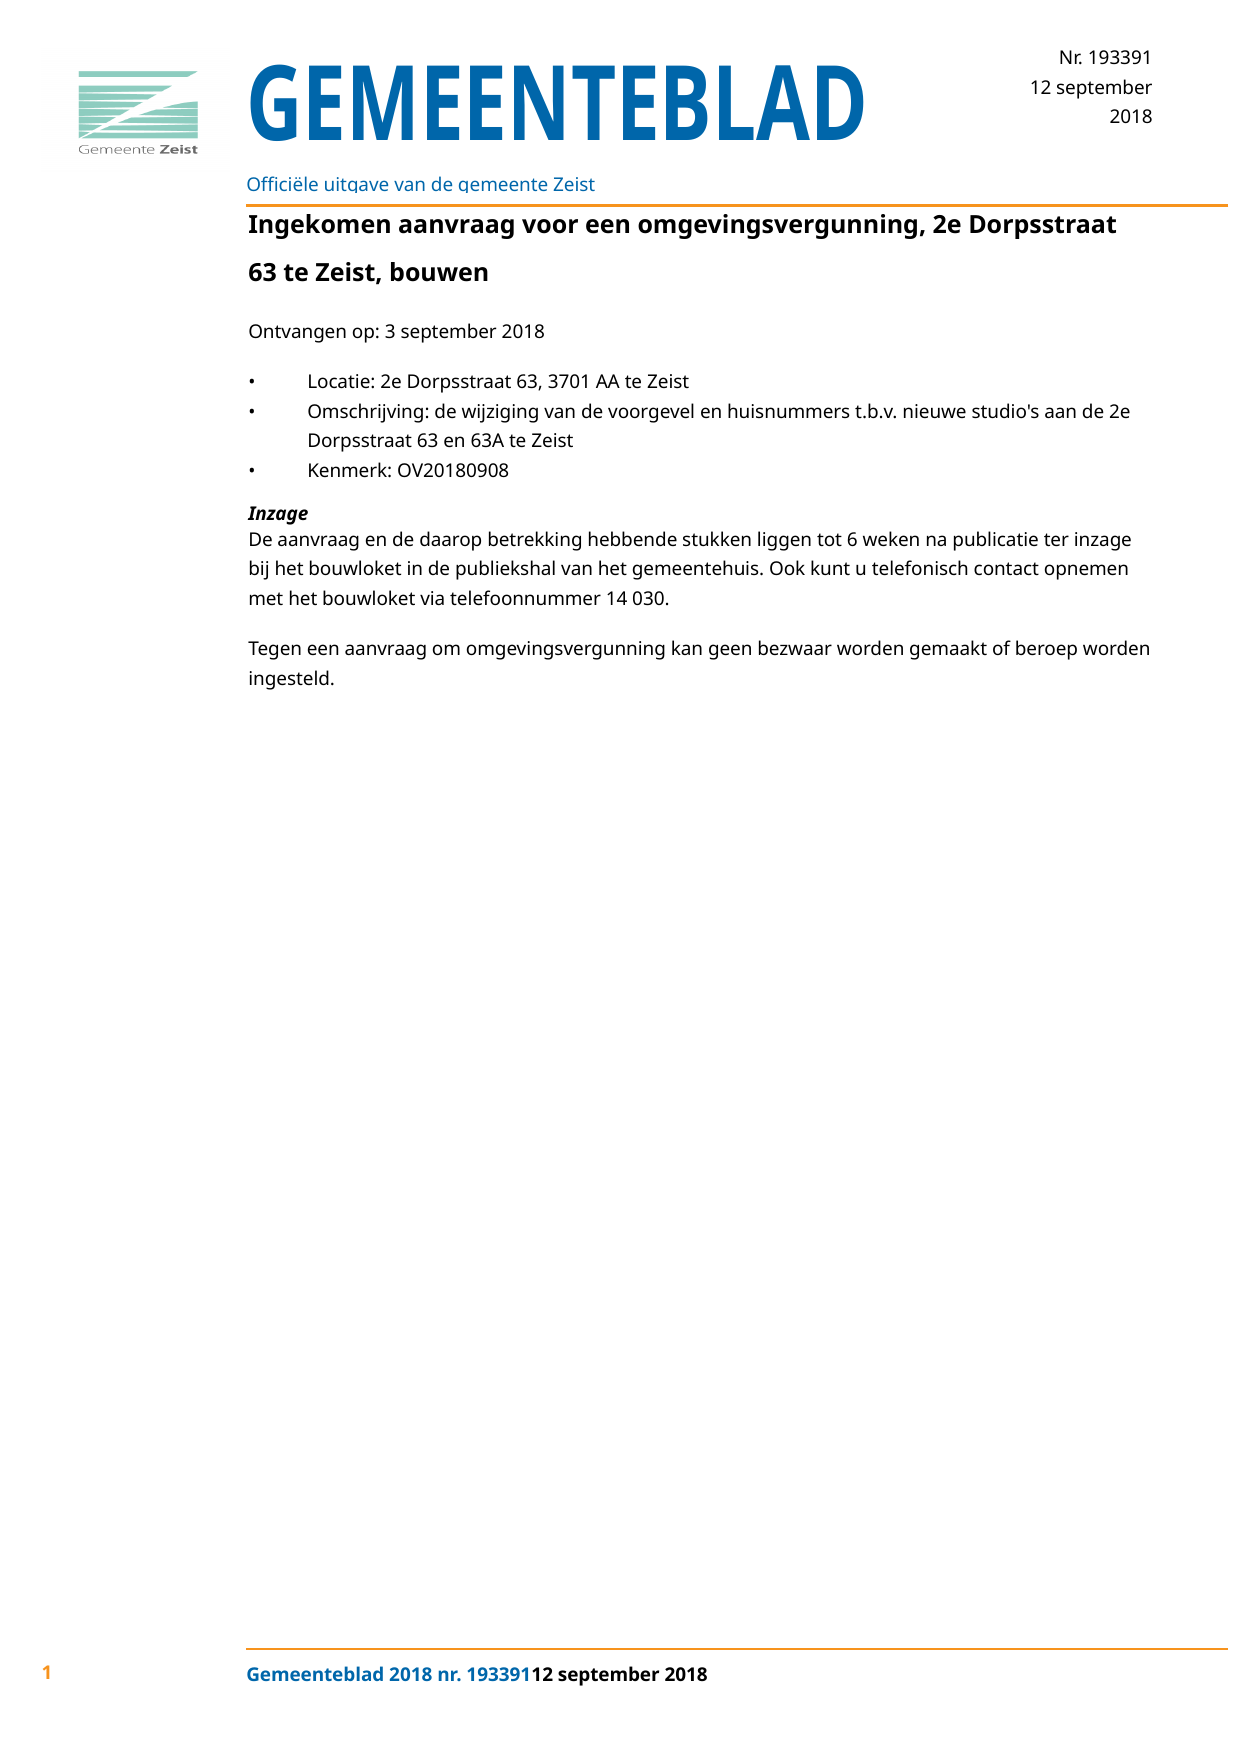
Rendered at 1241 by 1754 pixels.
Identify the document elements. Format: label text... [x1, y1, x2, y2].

picture [41, 47, 231, 172]
list Omschrijving: de wijziging van de voorgevel en huisnummers t.b.v. nieuwe studio's aan de 2e Dorpsstraat 63 en 63A te Zeist [248, 398, 1152, 453]
text De aanvraag en de daarop betrekking hebbende stukken liggen tot 6 weken na publicatie ter inzage bij het bouwloket in de publiekshal van het gemeentehuis. Ook kunt u telefonisch contact opnemen met het bouwloket via telefoonnummer 14 030. [248, 526, 1152, 611]
text Ingekomen aanvraag voor een omgevingsvergunning, 2e Dorpsstraat 63 te Zeist, bouwen [248, 207, 1152, 288]
text Tegen een aanvraag om omgevingsvergunning kan geen bezwaar worden gemaakt of beroep worden ingesteld. [248, 636, 1152, 691]
list Kenmerk: OV20180908 [248, 457, 1152, 483]
text Inzage [248, 500, 1152, 526]
list Locatie: 2e Dorpsstraat 63, 3701 AA te Zeist [248, 368, 1152, 394]
text Ontvangen op: 3 september 2018 [248, 318, 1152, 344]
